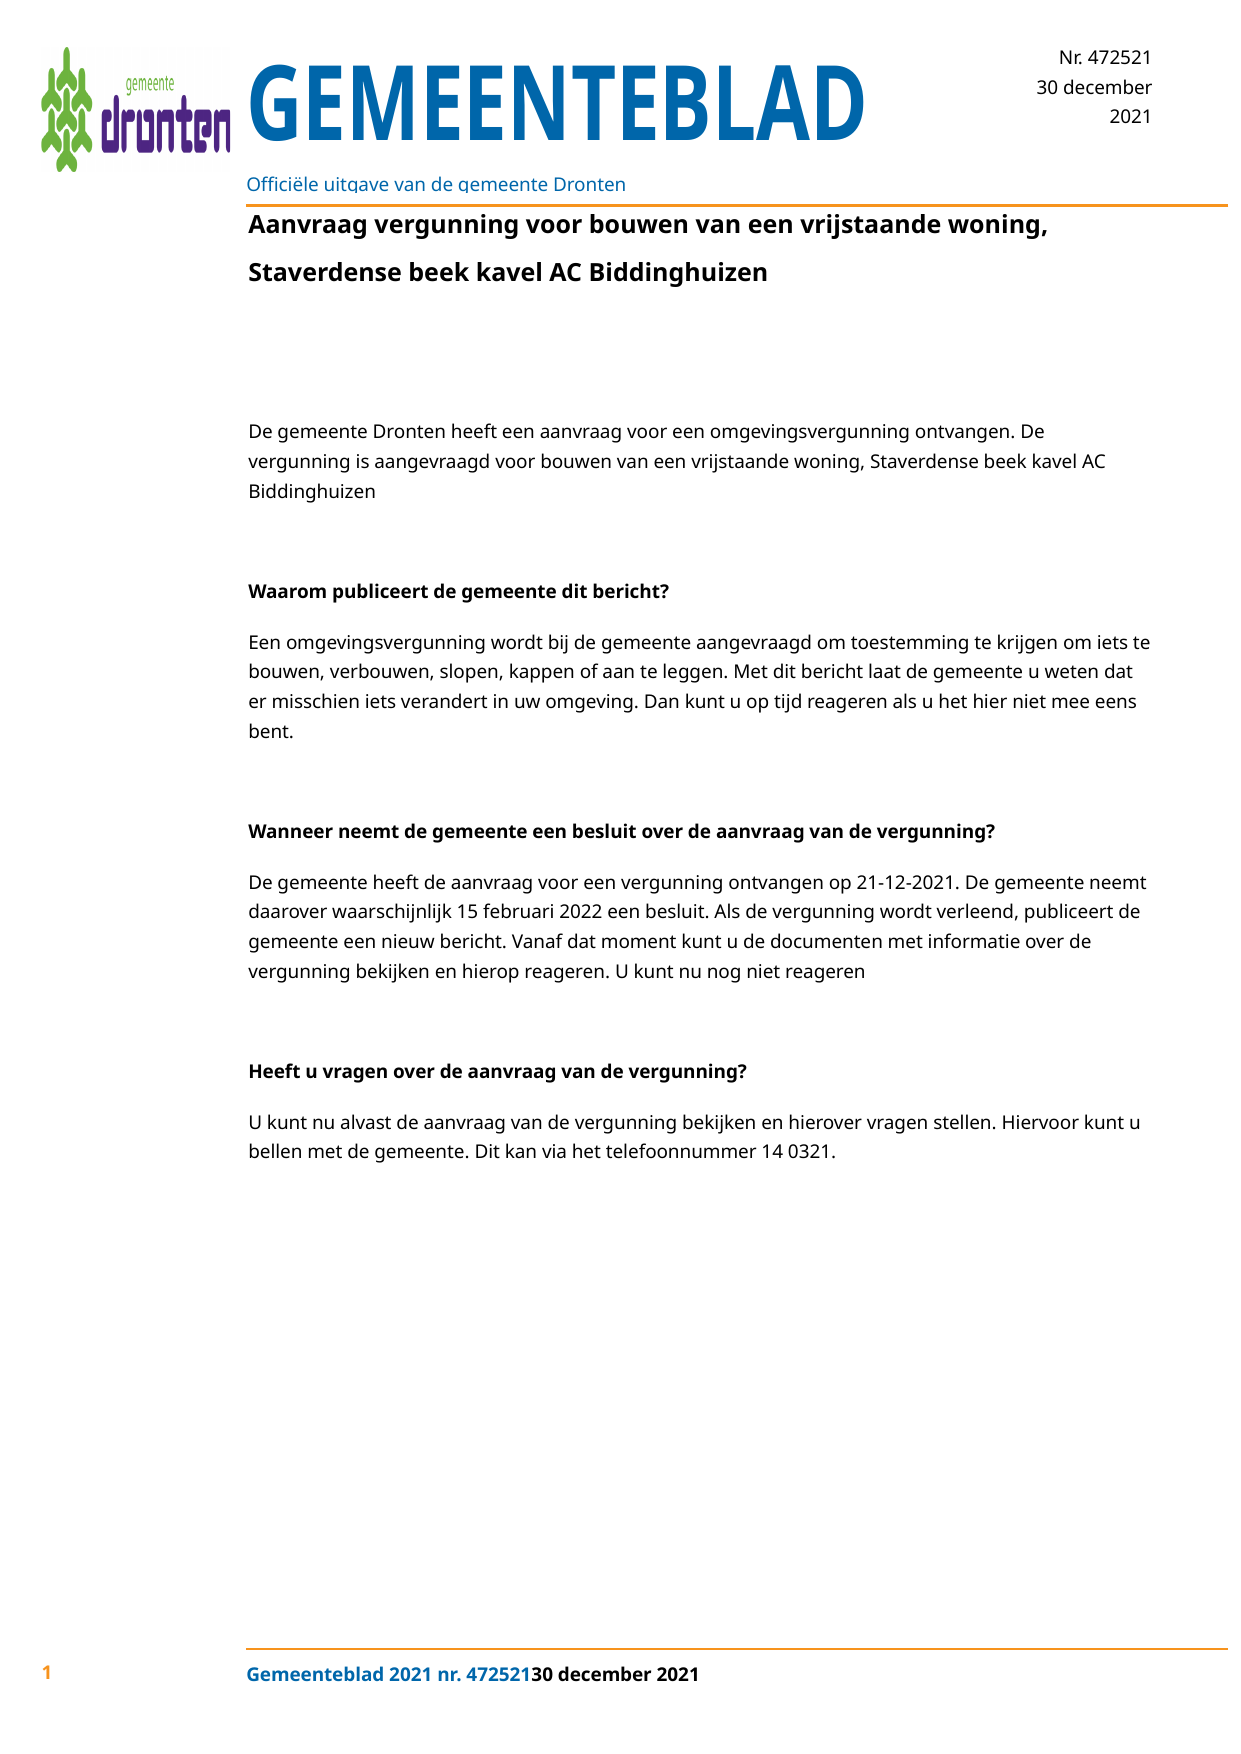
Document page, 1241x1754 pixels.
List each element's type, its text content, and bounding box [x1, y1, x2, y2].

text Aanvraag vergunning voor bouwen van een vrijstaande woning, Staverdense beek kavel AC Biddinghuizen [248, 207, 1152, 288]
text Heeft u vragen over de aanvraag van de vergunning? [248, 1059, 1152, 1084]
text De gemeente Dronten heeft een aanvraag voor een omgevingsvergunning ontvangen. De vergunning is aangevraagd voor bouwen van een vrijstaande woning, Staverdense beek kavel AC Biddinghuizen [248, 419, 1152, 504]
text De gemeente heeft de aanvraag voor een vergunning ontvangen op 21-12-2021. De gemeente neemt daarover waarschijnlijk 15 februari 2022 een besluit. Als de vergunning wordt verleend, publiceert de gemeente een nieuw bericht. Vanaf dat moment kunt u de documenten met informatie over de vergunning bekijken en hierop reageren. U kunt nu nog niet reageren [248, 869, 1152, 984]
text Waarom publiceert de gemeente dit bericht? [248, 579, 1152, 604]
text Wanneer neemt de gemeente een besluit over de aanvraag van de vergunning? [248, 819, 1152, 844]
text U kunt nu alvast de aanvraag van de vergunning bekijken en hierover vragen stellen. Hiervoor kunt u bellen met de gemeente. Dit kan via het telefoonnummer 14 0321. [248, 1109, 1152, 1164]
text Een omgevingsvergunning wordt bij de gemeente aangevraagd om toestemming te krijgen om iets te bouwen, verbouwen, slopen, kappen of aan te leggen. Met dit bericht laat de gemeente u weten dat er misschien iets verandert in uw omgeving. Dan kunt u op tijd reageren als u het hier niet mee eens bent. [248, 629, 1152, 744]
picture [41, 47, 231, 172]
